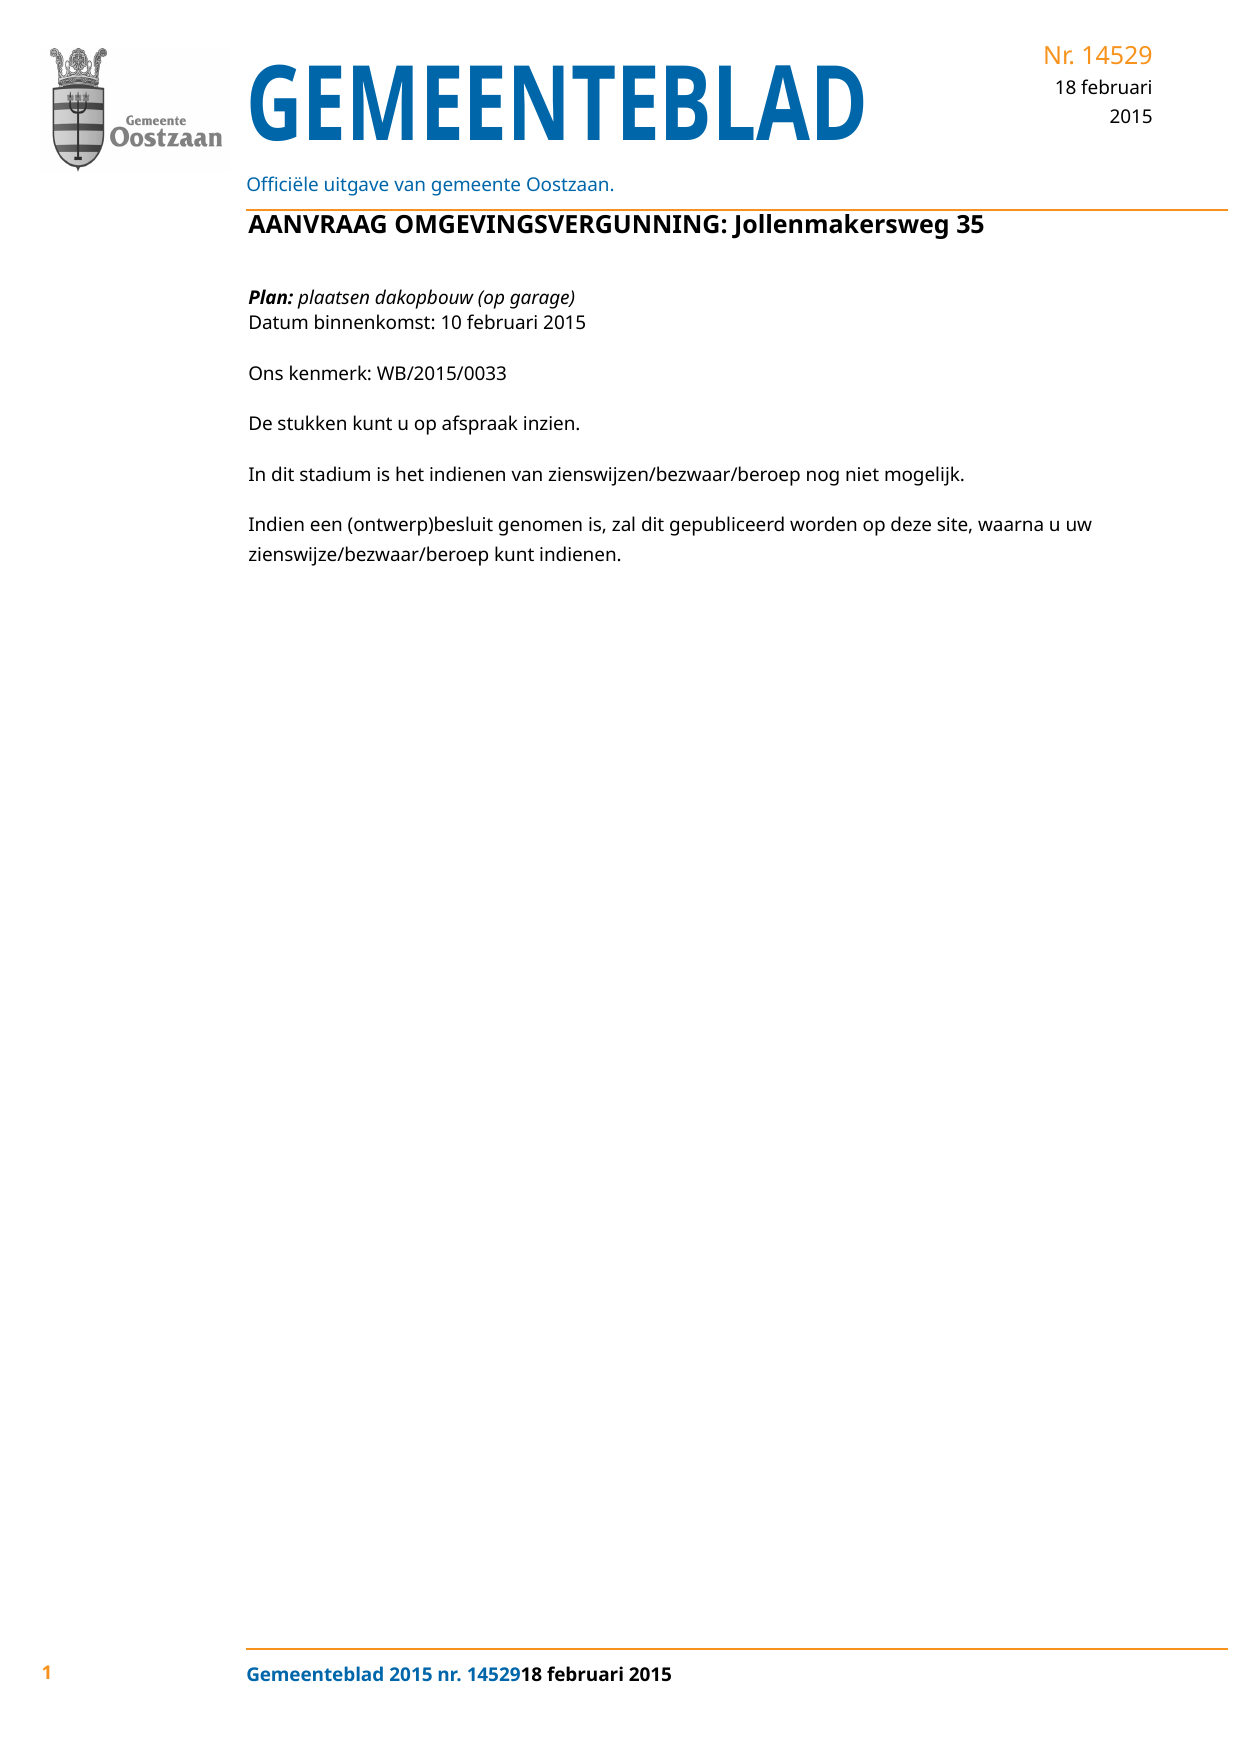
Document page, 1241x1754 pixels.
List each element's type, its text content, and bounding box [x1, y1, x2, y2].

text In dit stadium is het indienen van zienswijzen/bezwaar/beroep nog niet mogelijk. [248, 461, 1152, 487]
text Ons kenmerk: WB/2015/0033 [248, 360, 1152, 386]
text De stukken kunt u op afspraak inzien. [248, 410, 1152, 436]
text AANVRAAG OMGEVINGSVERGUNNING: Jollenmakersweg 35 [248, 211, 1152, 241]
text Datum binnenkomst: 10 februari 2015 [248, 309, 1152, 335]
picture [41, 47, 231, 172]
text Indien een (ontwerp)besluit genomen is, zal dit gepubliceerd worden op deze site, waarna u uw zienswijze/bezwaar/beroep kunt indienen. [248, 511, 1152, 567]
text Plan: plaatsen dakopbouw (op garage) [248, 284, 1152, 309]
